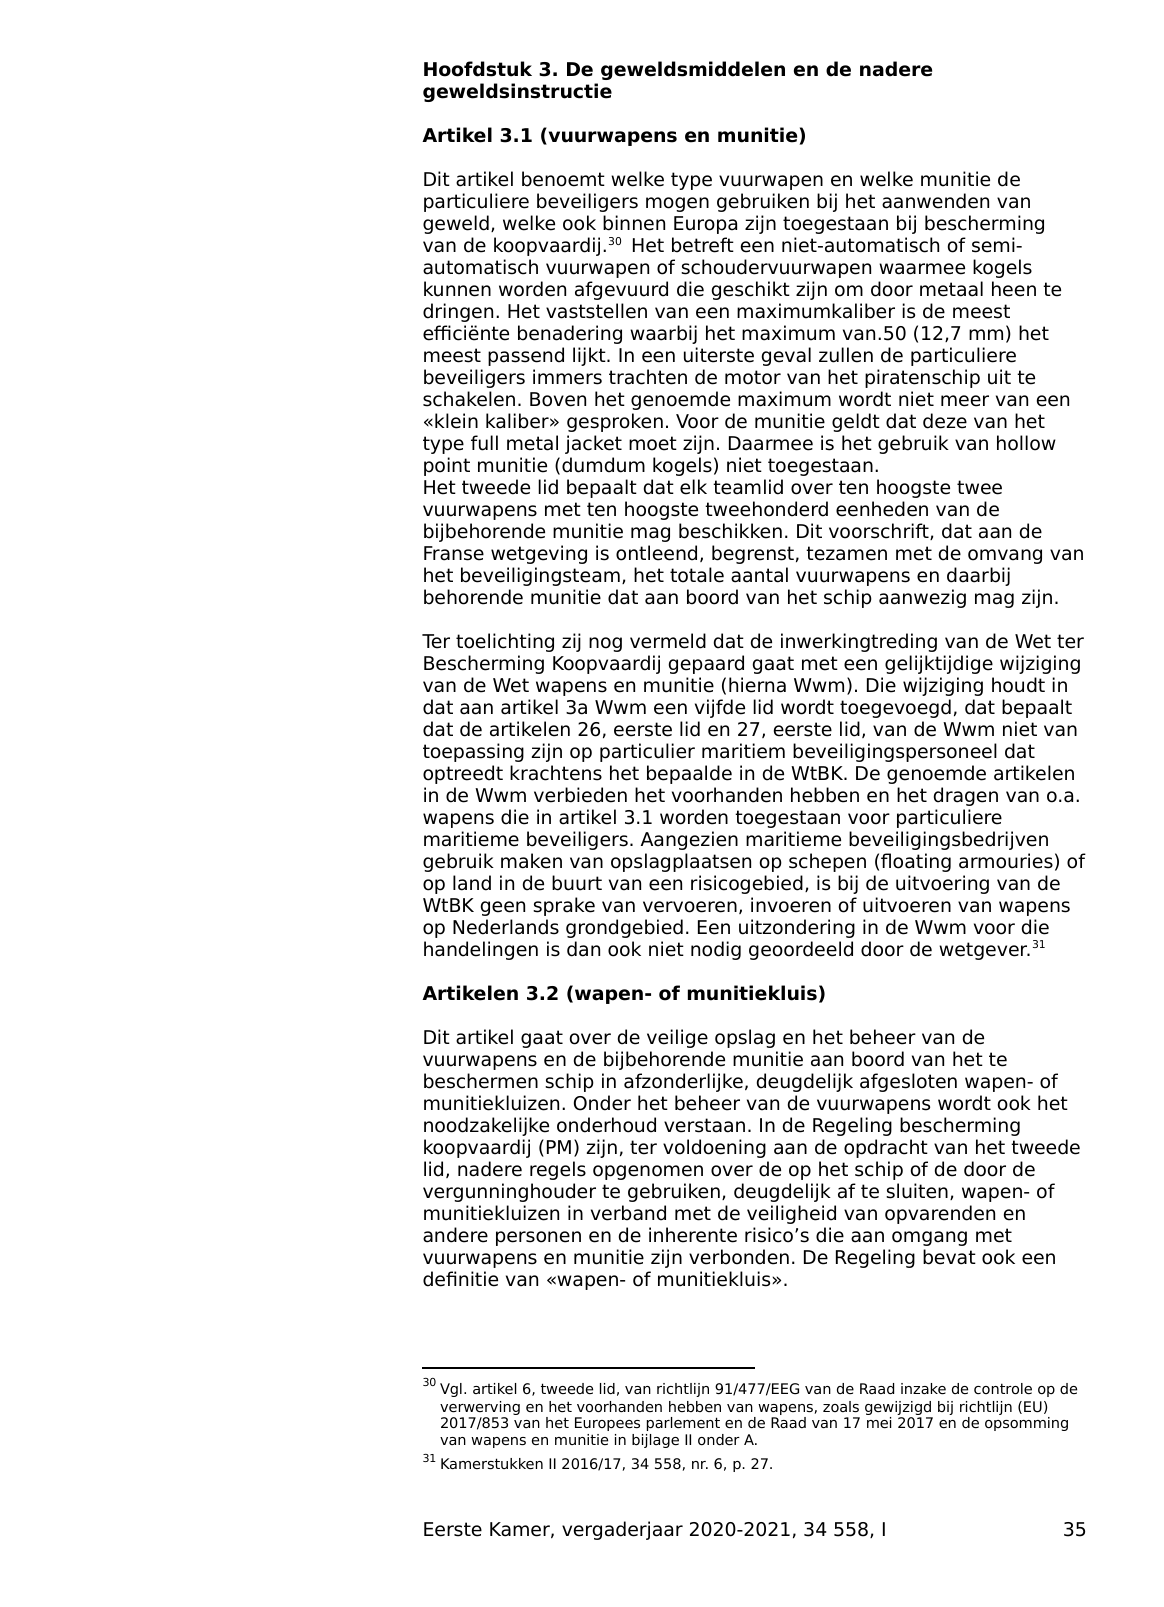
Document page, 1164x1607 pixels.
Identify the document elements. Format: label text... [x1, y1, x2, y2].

text Vgl. artikel 6, tweede lid, van richtlijn 91/477/EEG van de Raad inzake de controle op de verwerving en het voorhanden hebben van wapens, zoals gewijzigd bij richtlijn (EU) 2017/853 van het Europees parlement en de Raad van 17 mei 2017 en de opsomming van wapens en munitie in bijlage II onder A. [422, 1377, 1087, 1449]
subtitle Hoofdstuk 3. De geweldsmiddelen en de nadere geweldsinstructie [422, 59, 1087, 103]
text Dit artikel benoemt welke type vuurwapen en welke munitie de particuliere beveiligers mogen gebruiken bij het aanwenden van geweld, welke ook binnen Europa zijn toegestaan bij bescherming van de koopvaardij. Het betreft een niet-automatisch of semi-automatisch vuurwapen of schoudervuurwapen waarmee kogels kunnen worden afgevuurd die geschikt zijn om door metaal heen te dringen. Het vaststellen van een maximumkaliber is de meest efficiënte benadering waarbij het maximum van.50 (12,7 mm) het meest passend lijkt. In een uiterste geval zullen de particuliere beveiligers immers trachten de motor van het piratenschip uit te schakelen. Boven het genoemde maximum wordt niet meer van een «klein kaliber» gesproken. Voor de munitie geldt dat deze van het type full metal jacket moet zijn. Daarmee is het gebruik van hollow point munitie (dumdum kogels) niet toegestaan. [422, 169, 1087, 477]
text Het tweede lid bepaalt dat elk teamlid over ten hoogste twee vuurwapens met ten hoogste tweehonderd eenheden van de bijbehorende munitie mag beschikken. Dit voorschrift, dat aan de Franse wetgeving is ontleend, begrenst, tezamen met de omvang van het beveiligingsteam, het totale aantal vuurwapens en daarbij behorende munitie dat aan boord van het schip aanwezig mag zijn. [422, 477, 1087, 609]
subtitle Artikelen 3.2 (wapen- of munitiekluis) [422, 983, 1087, 1005]
text Dit artikel gaat over de veilige opslag en het beheer van de vuurwapens en de bijbehorende munitie aan boord van het te beschermen schip in afzonderlijke, deugdelijk afgesloten wapen- of munitiekluizen. Onder het beheer van de vuurwapens wordt ook het noodzakelijke onderhoud verstaan. In de Regeling bescherming koopvaardij (PM) zijn, ter voldoening aan de opdracht van het tweede lid, nadere regels opgenomen over de op het schip of de door de vergunninghouder te gebruiken, deugdelijk af te sluiten, wapen- of munitiekluizen in verband met de veiligheid van opvarenden en andere personen en de inherente risico’s die aan omgang met vuurwapens en munitie zijn verbonden. De Regeling bevat ook een definitie van «wapen- of munitiekluis». [422, 1027, 1087, 1291]
text Ter toelichting zij nog vermeld dat de inwerkingtreding van de Wet ter Bescherming Koopvaardij gepaard gaat met een gelijktijdige wijziging van de Wet wapens en munitie (hierna Wwm). Die wijziging houdt in dat aan artikel 3a Wwm een vijfde lid wordt toegevoegd, dat bepaalt dat de artikelen 26, eerste lid en 27, eerste lid, van de Wwm niet van toepassing zijn op particulier maritiem beveiligingspersoneel dat optreedt krachtens het bepaalde in de WtBK. De genoemde artikelen in de Wwm verbieden het voorhanden hebben en het dragen van o.a. wapens die in artikel 3.1 worden toegestaan voor particuliere maritieme beveiligers. Aangezien maritieme beveiligingsbedrijven gebruik maken van opslagplaatsen op schepen (floating armouries) of op land in de buurt van een risicogebied, is bij de uitvoering van de WtBK geen sprake van vervoeren, invoeren of uitvoeren van wapens op Nederlands grondgebied. Een uitzondering in de Wwm voor die handelingen is dan ook niet nodig geoordeeld door de wetgever. [422, 631, 1087, 961]
subtitle Artikel 3.1 (vuurwapens en munitie) [422, 125, 1087, 147]
text Kamerstukken II 2016/17, 34 558, nr. 6, p. 27. [422, 1452, 1087, 1474]
